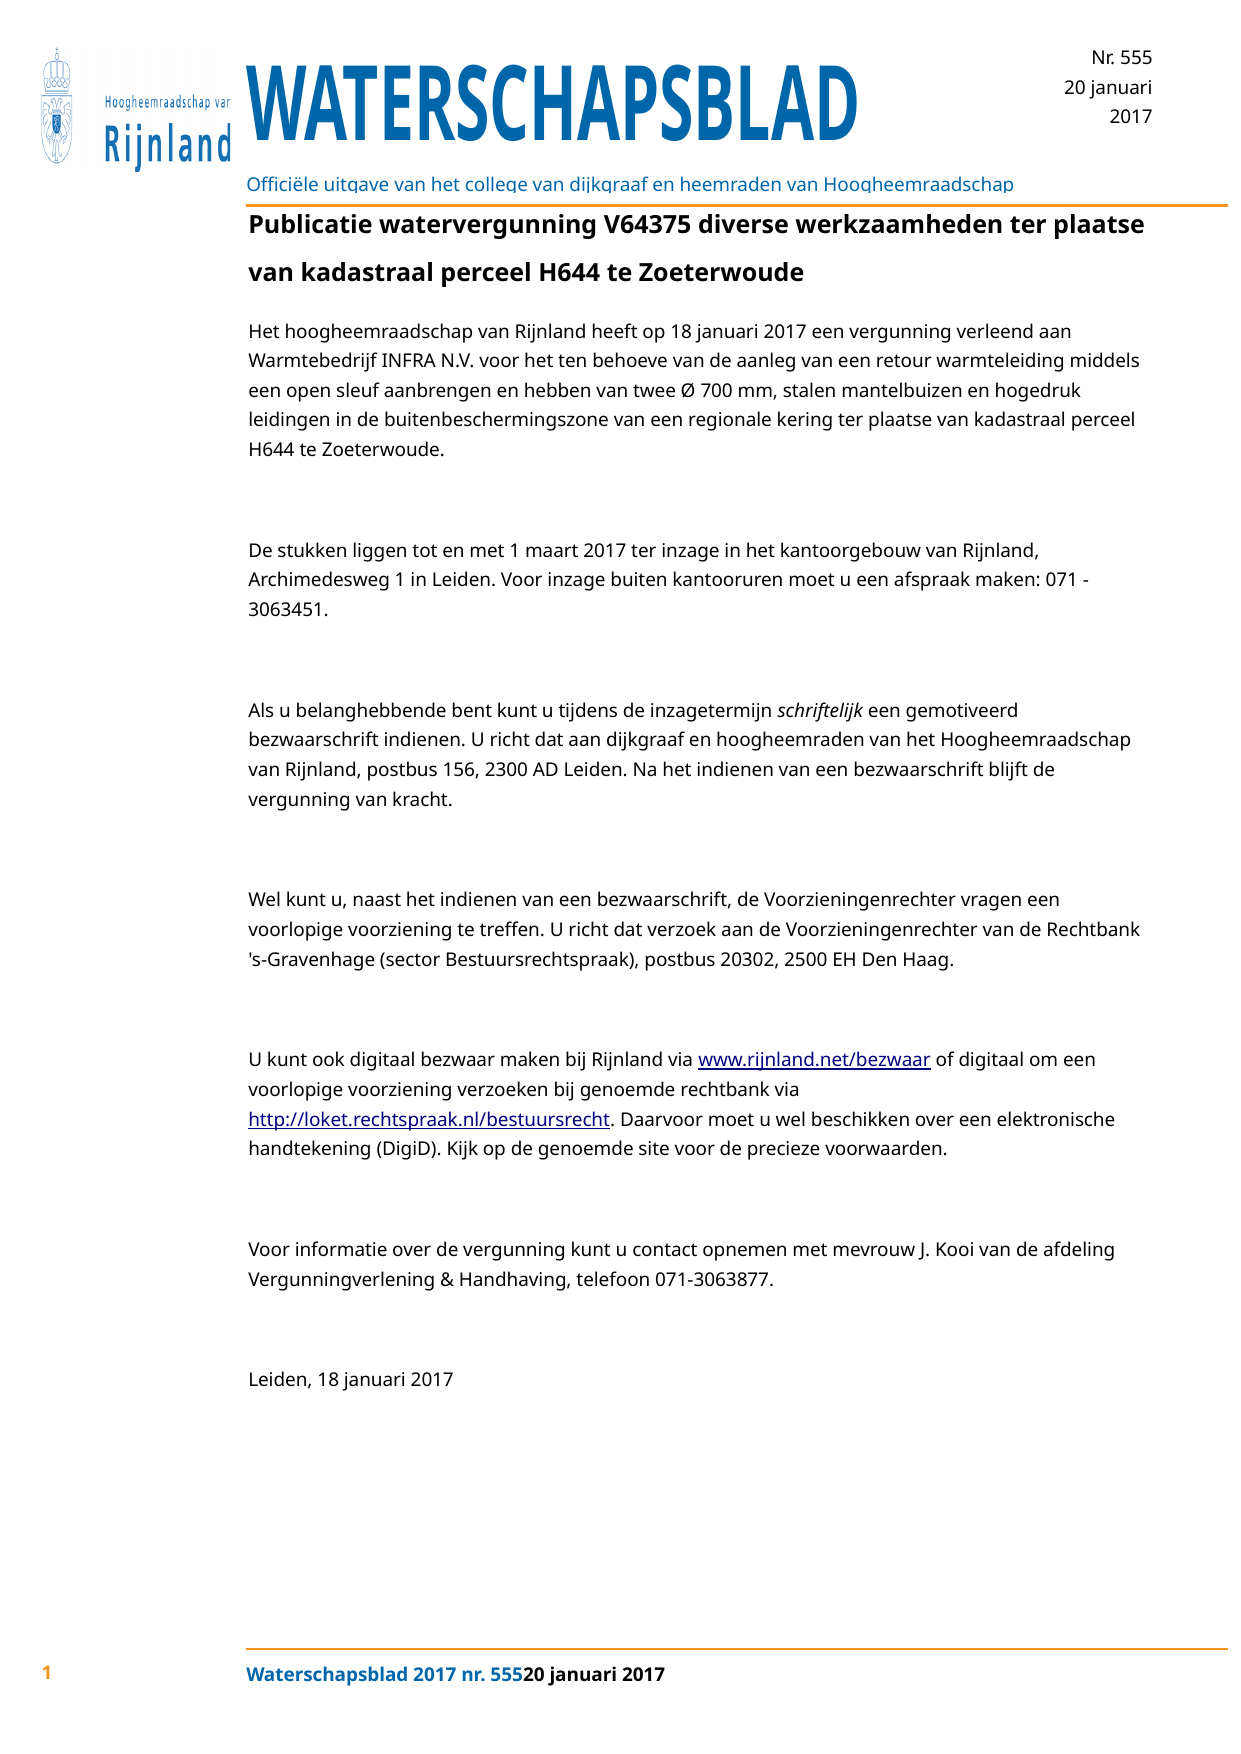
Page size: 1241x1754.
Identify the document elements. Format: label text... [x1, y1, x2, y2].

text De stukken liggen tot en met 1 maart 2017 ter inzage in het kantoorgebouw van Rijnland, Archimedesweg 1 in Leiden. Voor inzage buiten kantooruren moet u een afspraak maken: 071 - 3063451. [248, 537, 1152, 622]
text Publicatie watervergunning V64375 diverse werkzaamheden ter plaatse van kadastraal perceel H644 te Zoeterwoude [248, 207, 1152, 288]
text Het hoogheemraadschap van Rijnland heeft op 18 januari 2017 een vergunning verleend aan Warmtebedrijf INFRA N.V. voor het ten behoeve van de aanleg van een retour warmteleiding middels een open sleuf aanbrengen en hebben van twee Ø 700 mm, stalen mantelbuizen en hogedruk leidingen in de buitenbeschermingszone van een regionale kering ter plaatse van kadastraal perceel H644 te Zoeterwoude. [248, 318, 1152, 462]
text Wel kunt u, naast het indienen van een bezwaarschrift, de Voorzieningenrechter vragen een voorlopige voorziening te treffen. U richt dat verzoek aan de Voorzieningenrechter van de Rechtbank 's-Gravenhage (sector Bestuursrechtspraak), postbus 20302, 2500 EH Den Haag. [248, 887, 1152, 972]
text Als u belanghebbende bent kunt u tijdens de inzagetermijn schriftelijk een gemotiveerd bezwaarschrift indienen. U richt dat aan dijkgraaf en hoogheemraden van het Hoogheemraadschap van Rijnland, postbus 156, 2300 AD Leiden. Na het indienen van een bezwaarschrift blijft de vergunning van kracht. [248, 697, 1152, 812]
text Leiden, 18 januari 2017 [248, 1367, 1152, 1392]
text Voor informatie over de vergunning kunt u contact opnemen met mevrouw J. Kooi van de afdeling Vergunningverlening & Handhaving, telefoon 071-3063877. [248, 1236, 1152, 1292]
picture [41, 47, 231, 172]
text U kunt ook digitaal bezwaar maken bij Rijnland via www.rijnland.net/bezwaar of digitaal om een voorlopige voorziening verzoeken bij genoemde rechtbank via http://loket.rechtspraak.nl/bestuursrecht. Daarvoor moet u wel beschikken over een elektronische handtekening (DigiD). Kijk op de genoemde site voor de precieze voorwaarden. [248, 1047, 1152, 1161]
